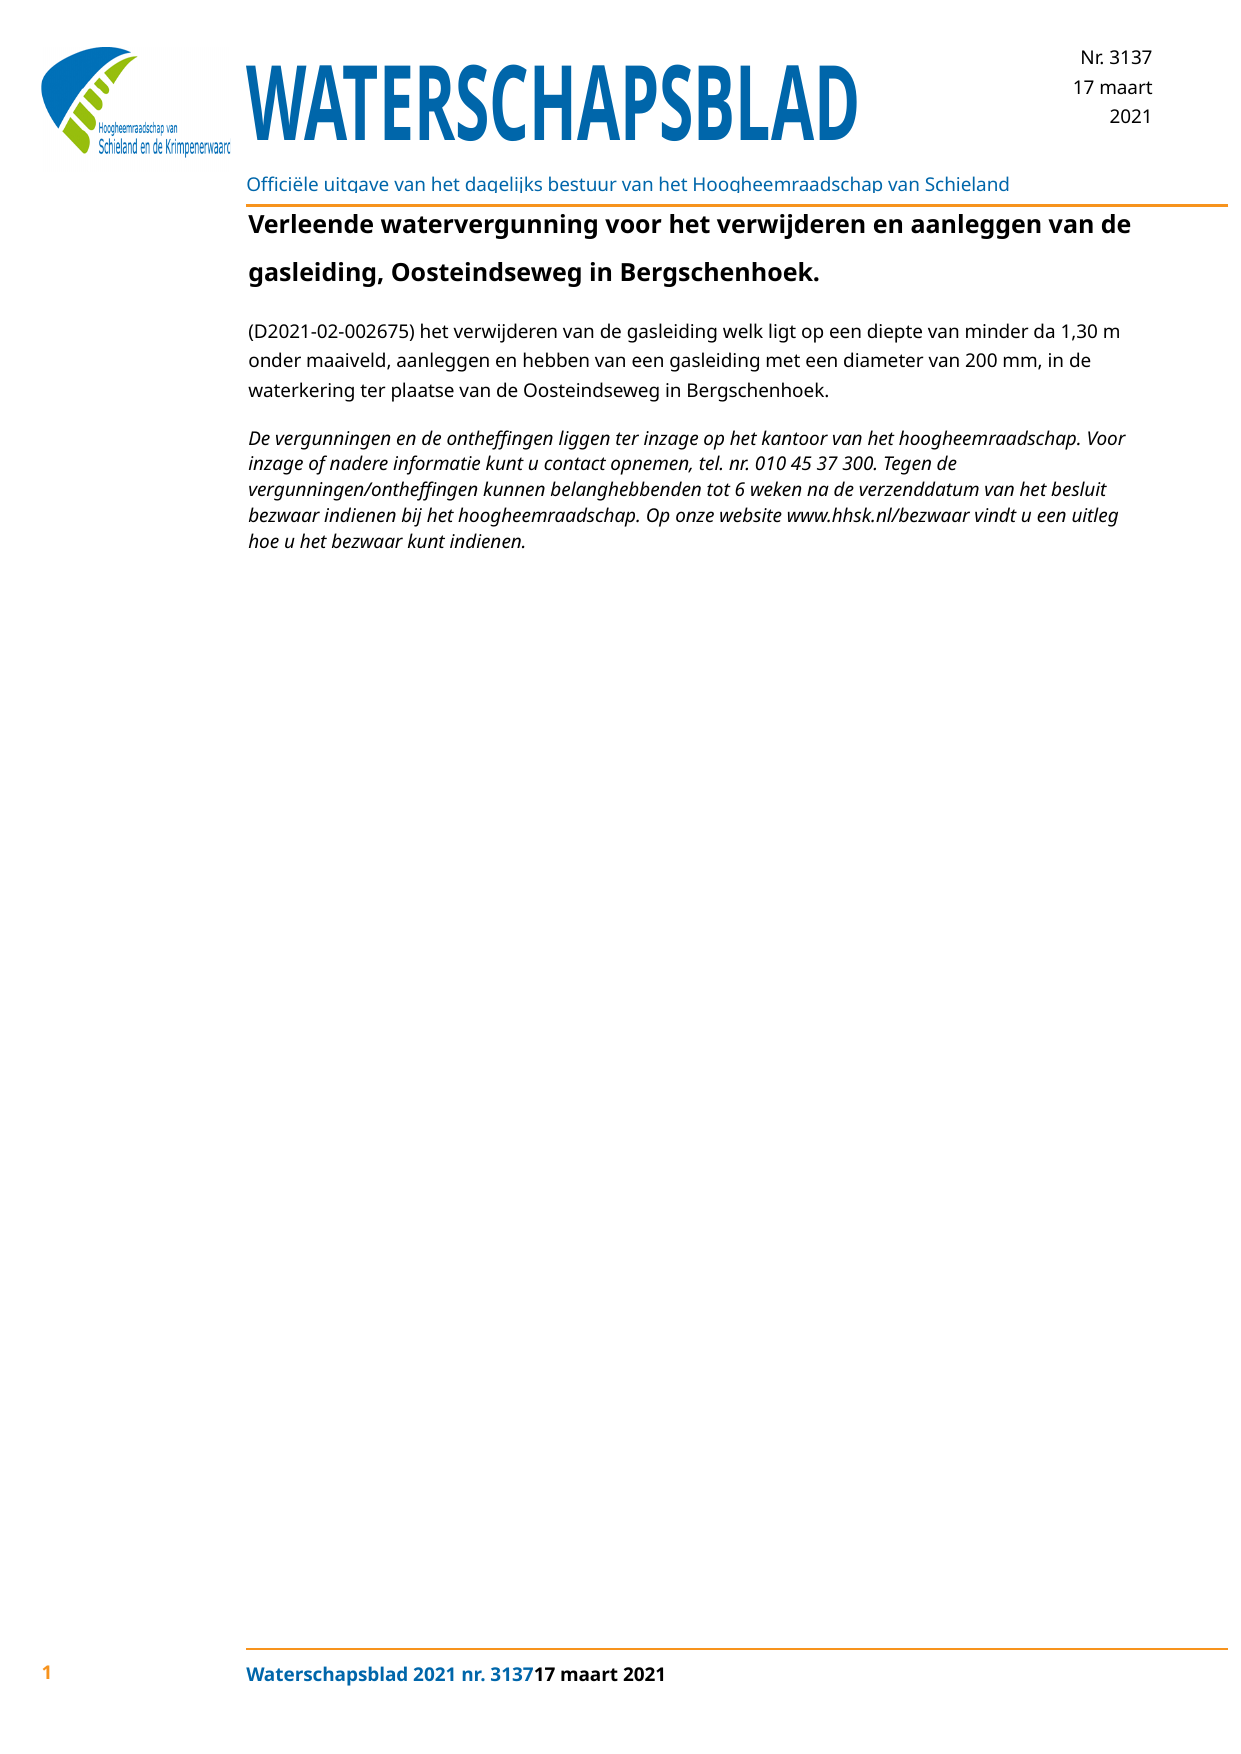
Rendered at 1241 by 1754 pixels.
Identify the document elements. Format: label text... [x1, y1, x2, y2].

text (D2021-02-002675) het verwijderen van de gasleiding welk ligt op een diepte van minder da 1,30 m onder maaiveld, aanleggen en hebben van een gasleiding met een diameter van 200 mm, in de waterkering ter plaatse van de Oosteindseweg in Bergschenhoek. [248, 318, 1152, 403]
text De vergunningen en de ontheffingen liggen ter inzage op het kantoor van het hoogheemraadschap. Voor inzage of nadere informatie kunt u contact opnemen, tel. nr. 010 45 37 300. Tegen de vergunningen/ontheffingen kunnen belanghebbenden tot 6 weken na de verzenddatum van het besluit bezwaar indienen bij het hoogheemraadschap. Op onze website www.hhsk.nl/bezwaar vindt u een uitleg hoe u het bezwaar kunt indienen. [248, 425, 1152, 553]
picture [41, 47, 231, 172]
text Verleende watervergunning voor het verwijderen en aanleggen van de gasleiding, Oosteindseweg in Bergschenhoek. [248, 207, 1152, 288]
